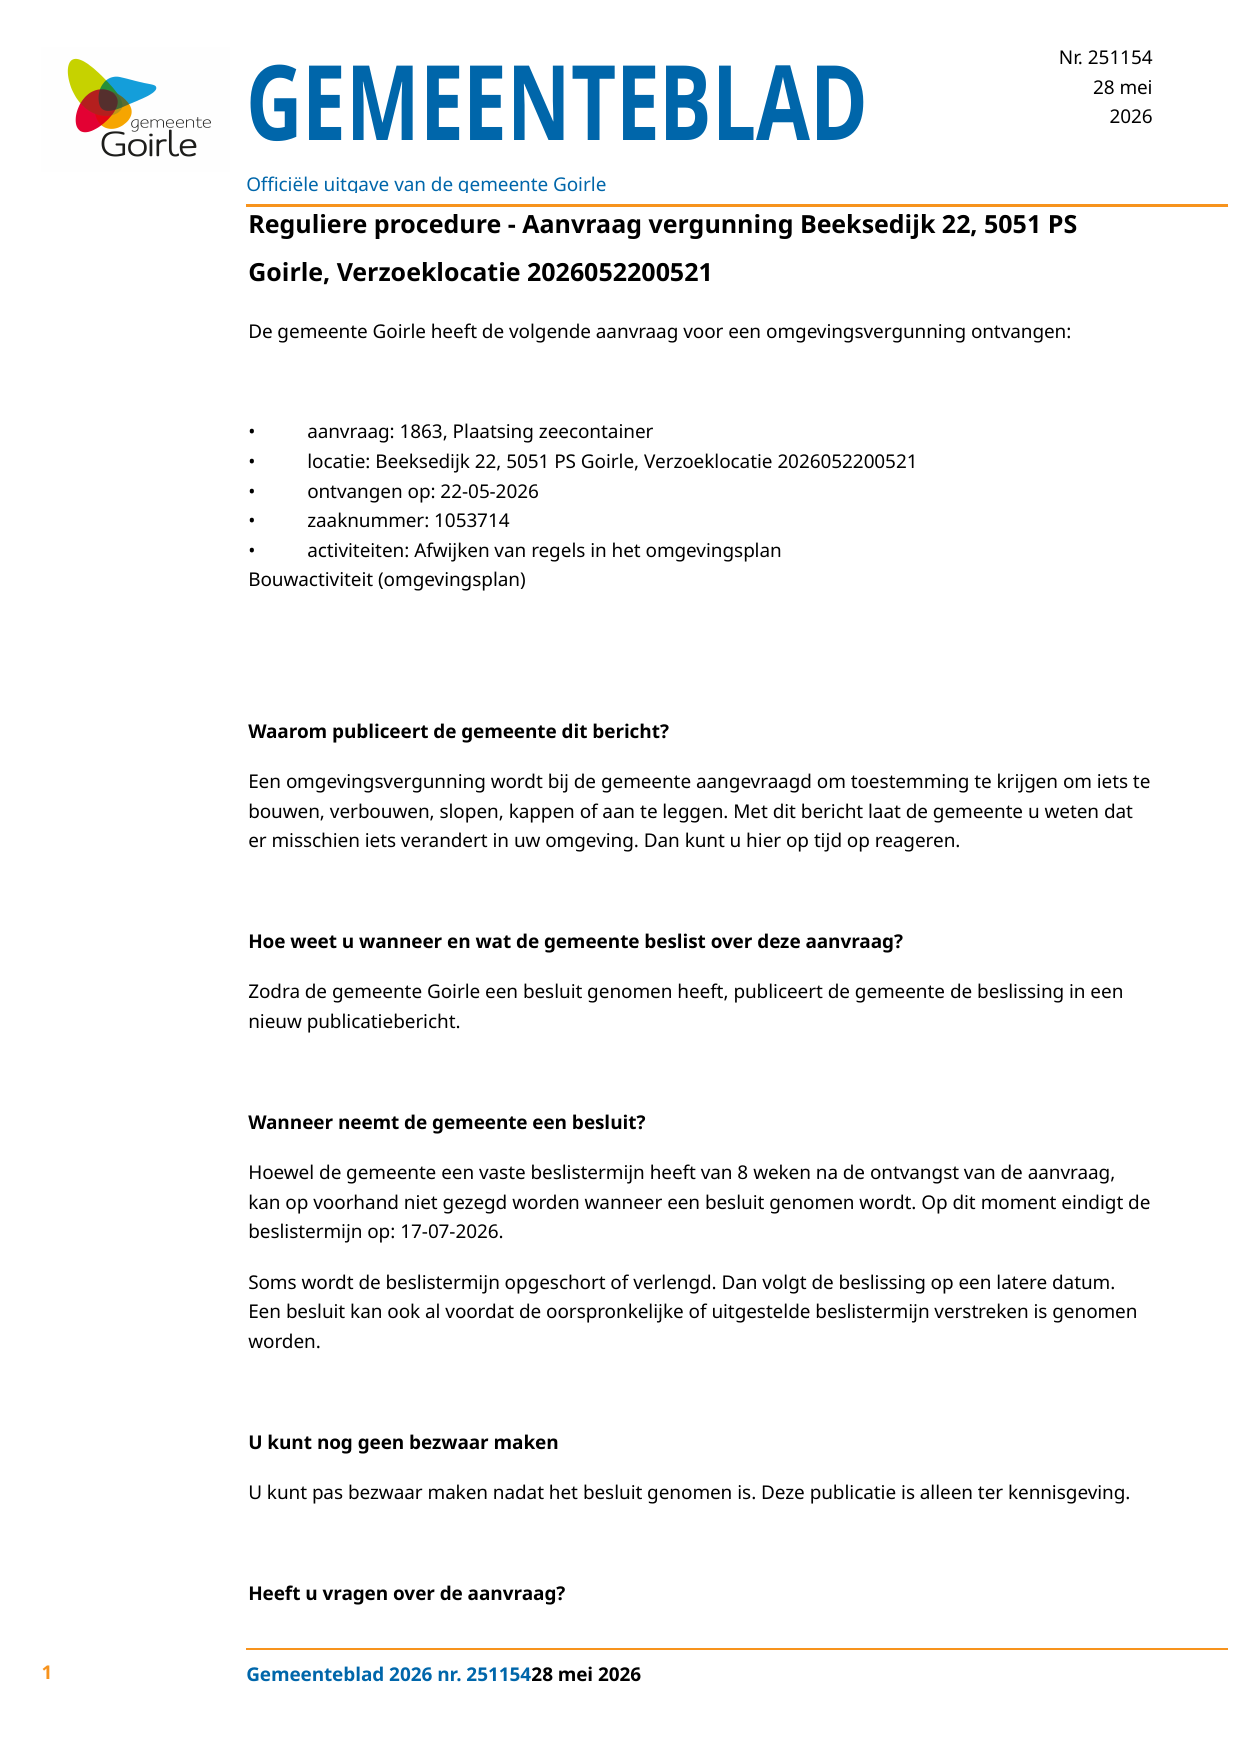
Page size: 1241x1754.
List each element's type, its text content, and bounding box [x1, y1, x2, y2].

text Hoe weet u wanneer en wat de gemeente beslist over deze aanvraag? [248, 928, 1152, 954]
text Zodra de gemeente Goirle een besluit genomen heeft, publiceert de gemeente de beslissing in een nieuw publicatiebericht. [248, 979, 1152, 1034]
text De gemeente Goirle heeft de volgende aanvraag voor een omgevingsvergunning ontvangen: [248, 318, 1152, 344]
text U kunt pas bezwaar maken nadat het besluit genomen is. Deze publicatie is alleen ter kennisgeving. [248, 1479, 1152, 1505]
text Bouwactiviteit (omgevingsplan) [248, 567, 1152, 592]
text U kunt nog geen bezwaar maken [248, 1429, 1152, 1455]
list ontvangen op: 22-05-2026 [248, 478, 1152, 504]
list activiteiten: Afwijken van regels in het omgevingsplan [248, 537, 1152, 563]
text Soms wordt de beslistermijn opgeschort of verlengd. Dan volgt de beslissing op een latere datum. Een besluit kan ook al voordat de oorspronkelijke of uitgestelde beslistermijn verstreken is genomen worden. [248, 1269, 1152, 1354]
text Reguliere procedure - Aanvraag vergunning Beeksedijk 22, 5051 PS Goirle, Verzoeklocatie 2026052200521 [248, 207, 1152, 288]
list aanvraag: 1863, Plaatsing zeecontainer [248, 419, 1152, 444]
list zaaknummer: 1053714 [248, 507, 1152, 533]
text Heeft u vragen over de aanvraag? [248, 1580, 1152, 1606]
text Een omgevingsvergunning wordt bij de gemeente aangevraagd om toestemming te krijgen om iets te bouwen, verbouwen, slopen, kappen of aan te leggen. Met dit bericht laat de gemeente u weten dat er misschien iets verandert in uw omgeving. Dan kunt u hier op tijd op reageren. [248, 768, 1152, 853]
picture [41, 47, 231, 172]
text Waarom publiceert de gemeente dit bericht? [248, 718, 1152, 744]
text Wanneer neemt de gemeente een besluit? [248, 1109, 1152, 1135]
list locatie: Beeksedijk 22, 5051 PS Goirle, Verzoeklocatie 2026052200521 [248, 448, 1152, 474]
text Hoewel de gemeente een vaste beslistermijn heeft van 8 weken na de ontvangst van de aanvraag, kan op voorhand niet gezegd worden wanneer een besluit genomen wordt. Op dit moment eindigt de beslistermijn op: 17-07-2026. [248, 1159, 1152, 1244]
